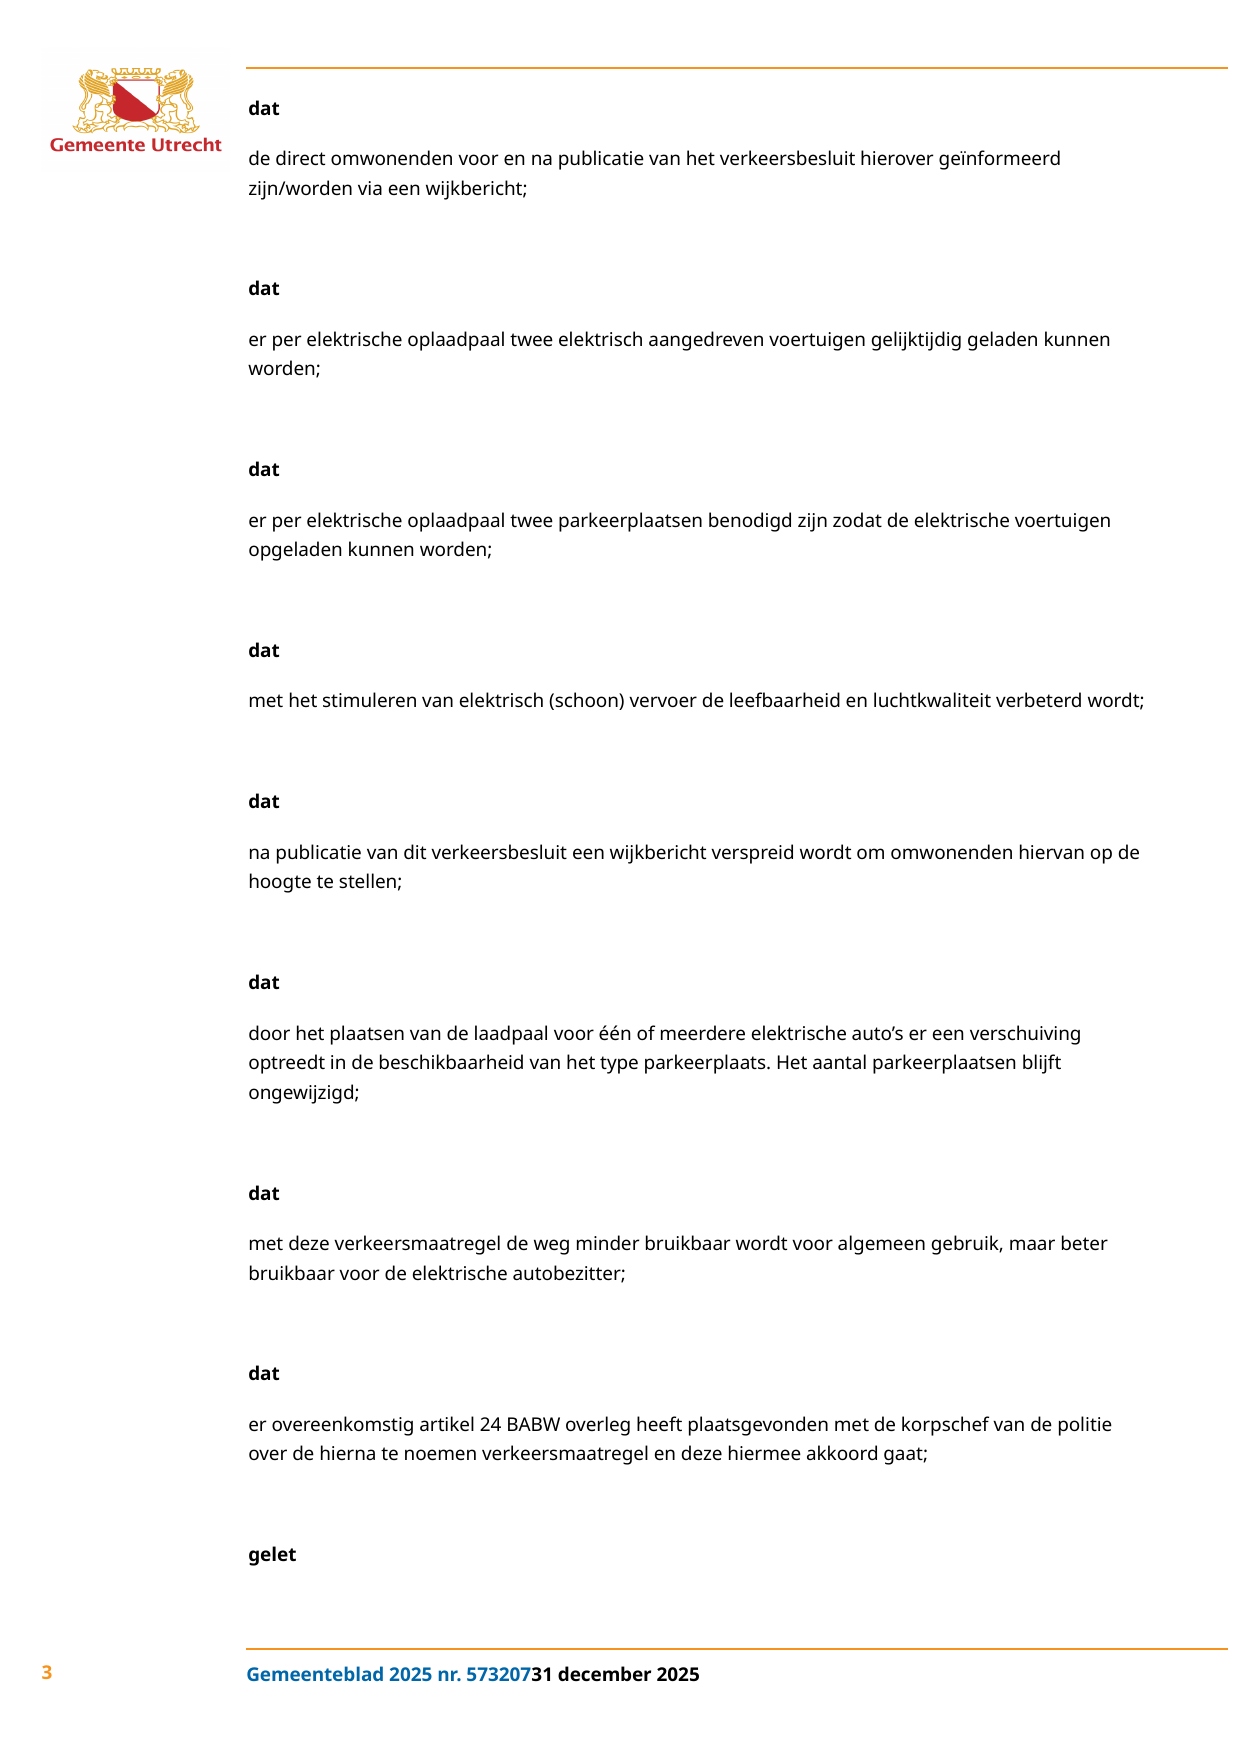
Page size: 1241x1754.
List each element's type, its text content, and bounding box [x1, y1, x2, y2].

text dat [248, 456, 1152, 482]
text er overeenkomstig artikel 24 BABW overleg heeft plaatsgevonden met de korpschef van de politie over de hierna te noemen verkeersmaatregel en deze hiermee akkoord gaat; [248, 1411, 1152, 1466]
text dat [248, 637, 1152, 663]
text de direct omwonenden voor en na publicatie van het verkeersbesluit hierover geïnformeerd zijn/worden via een wijkbericht; [248, 145, 1152, 201]
text met het stimuleren van elektrisch (schoon) vervoer de leefbaarheid en luchtkwaliteit verbeterd wordt; [248, 688, 1152, 713]
text door het plaatsen van de laadpaal voor één of meerdere elektrische auto’s er een verschuiving optreedt in de beschikbaarheid van het type parkeerplaats. Het aantal parkeerplaatsen blijft ongewijzigd; [248, 1020, 1152, 1105]
text er per elektrische oplaadpaal twee parkeerplaatsen benodigd zijn zodat de elektrische voertuigen opgeladen kunnen worden; [248, 507, 1152, 562]
text na publicatie van dit verkeersbesluit een wijkbericht verspreid wordt om omwonenden hiervan op de hoogte te stellen; [248, 839, 1152, 894]
text dat [248, 969, 1152, 995]
text met deze verkeersmaatregel de weg minder bruikbaar wordt voor algemeen gebruik, maar beter bruikbaar voor de elektrische autobezitter; [248, 1230, 1152, 1286]
text er per elektrische oplaadpaal twee elektrisch aangedreven voertuigen gelijktijdig geladen kunnen worden; [248, 326, 1152, 381]
picture [41, 47, 231, 172]
text dat [248, 276, 1152, 301]
text dat [248, 95, 1152, 121]
text dat [248, 1361, 1152, 1386]
text gelet [248, 1541, 1152, 1567]
text dat [248, 788, 1152, 814]
text dat [248, 1180, 1152, 1206]
